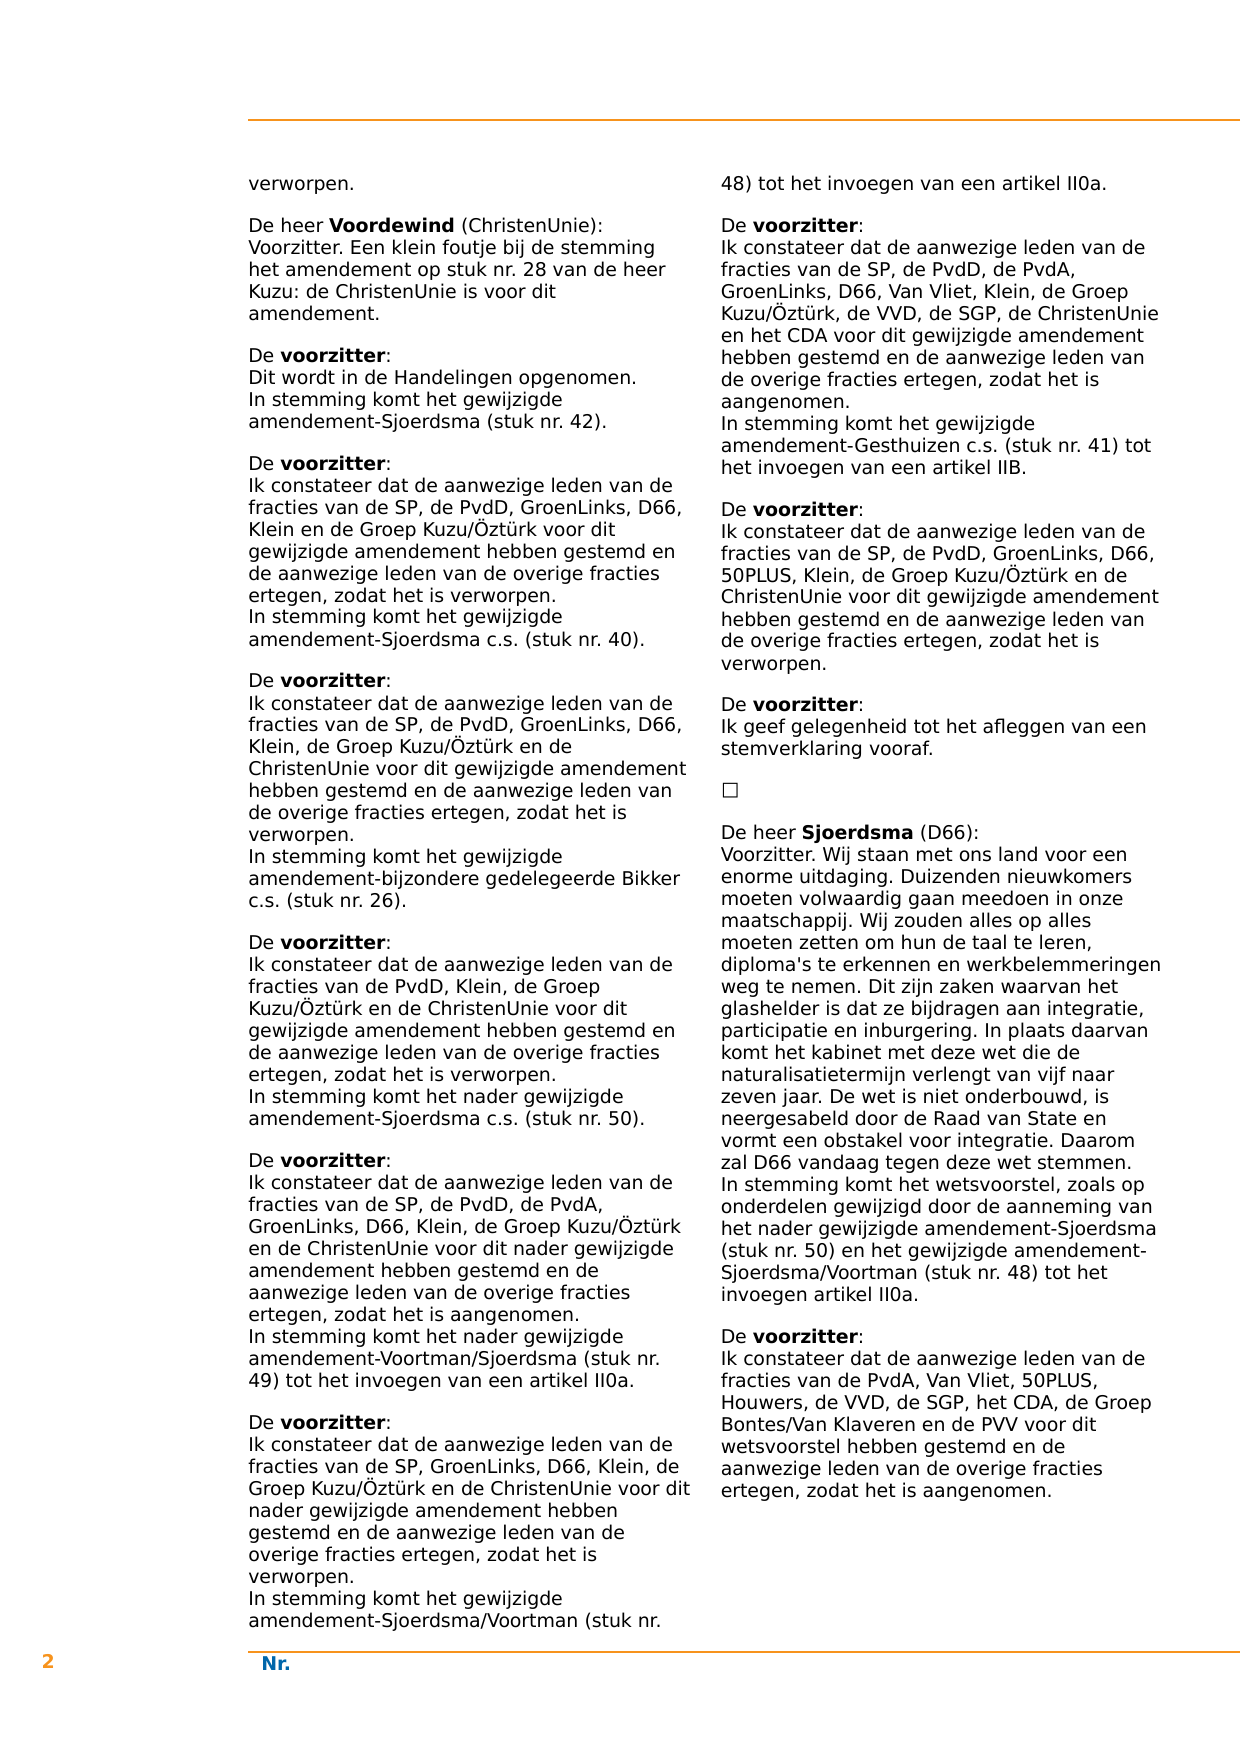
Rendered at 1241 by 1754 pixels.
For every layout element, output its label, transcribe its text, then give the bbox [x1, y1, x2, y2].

text Ik constateer dat de aanwezige leden van de fracties van de SP, GroenLinks, D66, Klein, de Groep Kuzu/Öztürk en de ChristenUnie voor dit nader gewijzigde amendement hebben gestemd en de aanwezige leden van de overige fracties ertegen, zodat het is verworpen. [248, 1434, 691, 1588]
text Dit wordt in de Handelingen opgenomen. [248, 367, 691, 389]
text De voorzitter: [248, 1412, 691, 1434]
text In stemming komt het nader gewijzigde amendement-Voortman/Sjoerdsma (stuk nr. 49) tot het invoegen van een artikel II0a. [248, 1326, 691, 1392]
text De voorzitter: [248, 932, 691, 954]
text Ik constateer dat de aanwezige leden van de fracties van de SP, de PvdD, de PvdA, GroenLinks, D66, Van Vliet, Klein, de Groep Kuzu/Öztürk, de VVD, de SGP, de ChristenUnie en het CDA voor dit gewijzigde amendement hebben gestemd en de aanwezige leden van de overige fracties ertegen, zodat het is aangenomen. [721, 237, 1163, 413]
text De voorzitter: [248, 670, 691, 692]
text In stemming komt het gewijzigde amendement-Gesthuizen c.s. (stuk nr. 41) tot het invoegen van een artikel IIB. [721, 413, 1163, 478]
text verworpen. [248, 173, 691, 195]
text Ik constateer dat de aanwezige leden van de fracties van de PvdD, Klein, de Groep Kuzu/Öztürk en de ChristenUnie voor dit gewijzigde amendement hebben gestemd en de aanwezige leden van de overige fracties ertegen, zodat het is verworpen. [248, 954, 691, 1086]
text De voorzitter: [248, 345, 691, 367]
text Ik constateer dat de aanwezige leden van de fracties van de PvdA, Van Vliet, 50PLUS, Houwers, de VVD, de SGP, het CDA, de Groep Bontes/Van Klaveren en de PVV voor dit wetsvoorstel hebben gestemd en de aanwezige leden van de overige fracties ertegen, zodat het is aangenomen. [721, 1348, 1163, 1502]
text In stemming komt het wetsvoorstel, zoals op onderdelen gewijzigd door de aanneming van het nader gewijzigde amendement-Sjoerdsma (stuk nr. 50) en het gewijzigde amendement-Sjoerdsma/Voortman (stuk nr. 48) tot het invoegen artikel II0a. [721, 1174, 1163, 1306]
text Voorzitter. Een klein foutje bij de stemming het amendement op stuk nr. 28 van de heer Kuzu: de ChristenUnie is voor dit amendement. [248, 237, 691, 325]
text De heer Voordewind (ChristenUnie): [248, 215, 691, 237]
text ⬜ [721, 780, 1163, 802]
text Ik constateer dat de aanwezige leden van de fracties van de SP, de PvdD, GroenLinks, D66, 50PLUS, Klein, de Groep Kuzu/Öztürk en de ChristenUnie voor dit gewijzigde amendement hebben gestemd en de aanwezige leden van de overige fracties ertegen, zodat het is verworpen. [721, 521, 1163, 674]
text De voorzitter: [248, 453, 691, 474]
text De voorzitter: [721, 215, 1163, 237]
text De voorzitter: [248, 1150, 691, 1172]
text In stemming komt het nader gewijzigde amendement-Sjoerdsma c.s. (stuk nr. 50). [248, 1086, 691, 1130]
text Ik constateer dat de aanwezige leden van de fracties van de SP, de PvdD, de PvdA, GroenLinks, D66, Klein, de Groep Kuzu/Öztürk en de ChristenUnie voor dit nader gewijzigde amendement hebben gestemd en de aanwezige leden van de overige fracties ertegen, zodat het is aangenomen. [248, 1172, 691, 1326]
text De heer Sjoerdsma (D66): [721, 822, 1163, 844]
text Ik constateer dat de aanwezige leden van de fracties van de SP, de PvdD, GroenLinks, D66, Klein en de Groep Kuzu/Öztürk voor dit gewijzigde amendement hebben gestemd en de aanwezige leden van de overige fracties ertegen, zodat het is verworpen. [248, 474, 691, 606]
text De voorzitter: [721, 498, 1163, 521]
text Ik constateer dat de aanwezige leden van de fracties van de SP, de PvdD, GroenLinks, D66, Klein, de Groep Kuzu/Öztürk en de ChristenUnie voor dit gewijzigde amendement hebben gestemd en de aanwezige leden van de overige fracties ertegen, zodat het is verworpen. [248, 692, 691, 846]
text In stemming komt het gewijzigde amendement-Sjoerdsma/Voortman (stuk nr. [248, 1588, 691, 1632]
text Ik geef gelegenheid tot het afleggen van een stemverklaring vooraf. [721, 716, 1163, 760]
text 48) tot het invoegen van een artikel II0a. [721, 173, 1163, 195]
text In stemming komt het gewijzigde amendement-Sjoerdsma (stuk nr. 42). [248, 389, 691, 433]
text In stemming komt het gewijzigde amendement-bijzondere gedelegeerde Bikker c.s. (stuk nr. 26). [248, 846, 691, 912]
text In stemming komt het gewijzigde amendement-Sjoerdsma c.s. (stuk nr. 40). [248, 606, 691, 650]
text Voorzitter. Wij staan met ons land voor een enorme uitdaging. Duizenden nieuwkomers moeten volwaardig gaan meedoen in onze maatschappij. Wij zouden alles op alles moeten zetten om hun de taal te leren, diploma's te erkennen en werkbelemmeringen weg te nemen. Dit zijn zaken waarvan het glashelder is dat ze bijdragen aan integratie, participatie en inburgering. In plaats daarvan komt het kabinet met deze wet die de naturalisatietermijn verlengt van vijf naar zeven jaar. De wet is niet onderbouwd, is neergesabeld door de Raad van State en vormt een obstakel voor integratie. Daarom zal D66 vandaag tegen deze wet stemmen. [721, 844, 1163, 1174]
text De voorzitter: [721, 694, 1163, 716]
text De voorzitter: [721, 1326, 1163, 1348]
